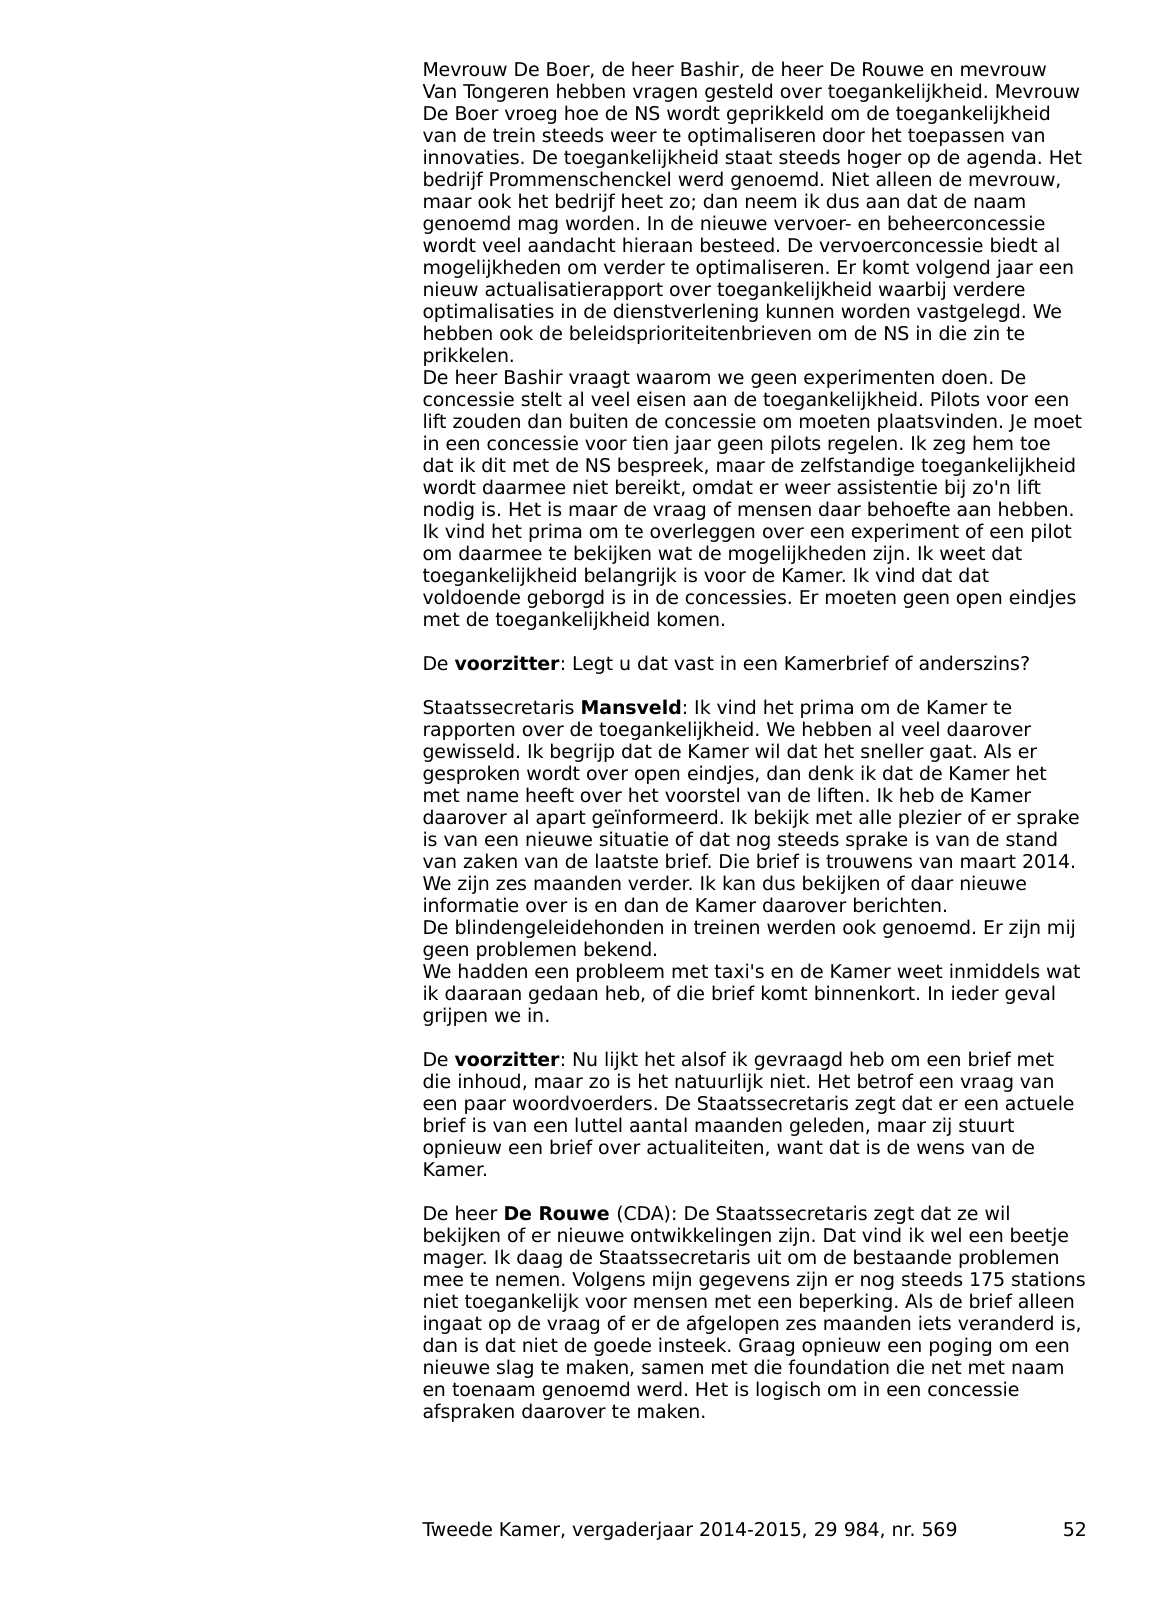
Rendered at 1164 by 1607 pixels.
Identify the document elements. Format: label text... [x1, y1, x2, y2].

text Mevrouw De Boer, de heer Bashir, de heer De Rouwe en mevrouw Van Tongeren hebben vragen gesteld over toegankelijkheid. Mevrouw De Boer vroeg hoe de NS wordt geprikkeld om de toegankelijkheid van de trein steeds weer te optimaliseren door het toepassen van innovaties. De toegankelijkheid staat steeds hoger op de agenda. Het bedrijf Prommenschenckel werd genoemd. Niet alleen de mevrouw, maar ook het bedrijf heet zo; dan neem ik dus aan dat de naam genoemd mag worden. In de nieuwe vervoer- en beheerconcessie wordt veel aandacht hieraan besteed. De vervoerconcessie biedt al mogelijkheden om verder te optimaliseren. Er komt volgend jaar een nieuw actualisatierapport over toegankelijkheid waarbij verdere optimalisaties in de dienstverlening kunnen worden vastgelegd. We hebben ook de beleidsprioriteitenbrieven om de NS in die zin te prikkelen. [422, 59, 1087, 367]
text De voorzitter: Nu lijkt het alsof ik gevraagd heb om een brief met die inhoud, maar zo is het natuurlijk niet. Het betrof een vraag van een paar woordvoerders. De Staatssecretaris zegt dat er een actuele brief is van een luttel aantal maanden geleden, maar zij stuurt opnieuw een brief over actualiteiten, want dat is de wens van de Kamer. [422, 1049, 1087, 1181]
text Staatssecretaris Mansveld: Ik vind het prima om de Kamer te rapporten over de toegankelijkheid. We hebben al veel daarover gewisseld. Ik begrijp dat de Kamer wil dat het sneller gaat. Als er gesproken wordt over open eindjes, dan denk ik dat de Kamer het met name heeft over het voorstel van de liften. Ik heb de Kamer daarover al apart geïnformeerd. Ik bekijk met alle plezier of er sprake is van een nieuwe situatie of dat nog steeds sprake is van de stand van zaken van de laatste brief. Die brief is trouwens van maart 2014. We zijn zes maanden verder. Ik kan dus bekijken of daar nieuwe informatie over is en dan de Kamer daarover berichten. [422, 697, 1087, 917]
text De voorzitter: Legt u dat vast in een Kamerbrief of anderszins? [422, 653, 1087, 675]
text De blindengeleidehonden in treinen werden ook genoemd. Er zijn mij geen problemen bekend. [422, 917, 1087, 961]
text De heer De Rouwe (CDA): De Staatssecretaris zegt dat ze wil bekijken of er nieuwe ontwikkelingen zijn. Dat vind ik wel een beetje mager. Ik daag de Staatssecretaris uit om de bestaande problemen mee te nemen. Volgens mijn gegevens zijn er nog steeds 175 stations niet toegankelijk voor mensen met een beperking. Als de brief alleen ingaat op de vraag of er de afgelopen zes maanden iets veranderd is, dan is dat niet de goede insteek. Graag opnieuw een poging om een nieuwe slag te maken, samen met die foundation die net met naam en toenaam genoemd werd. Het is logisch om in een concessie afspraken daarover te maken. [422, 1203, 1087, 1423]
text De heer Bashir vraagt waarom we geen experimenten doen. De concessie stelt al veel eisen aan de toegankelijkheid. Pilots voor een lift zouden dan buiten de concessie om moeten plaatsvinden. Je moet in een concessie voor tien jaar geen pilots regelen. Ik zeg hem toe dat ik dit met de NS bespreek, maar de zelfstandige toegankelijkheid wordt daarmee niet bereikt, omdat er weer assistentie bij zo'n lift nodig is. Het is maar de vraag of mensen daar behoefte aan hebben. Ik vind het prima om te overleggen over een experiment of een pilot om daarmee te bekijken wat de mogelijkheden zijn. Ik weet dat toegankelijkheid belangrijk is voor de Kamer. Ik vind dat dat voldoende geborgd is in de concessies. Er moeten geen open eindjes met de toegankelijkheid komen. [422, 367, 1087, 631]
text We hadden een probleem met taxi's en de Kamer weet inmiddels wat ik daaraan gedaan heb, of die brief komt binnenkort. In ieder geval grijpen we in. [422, 961, 1087, 1027]
